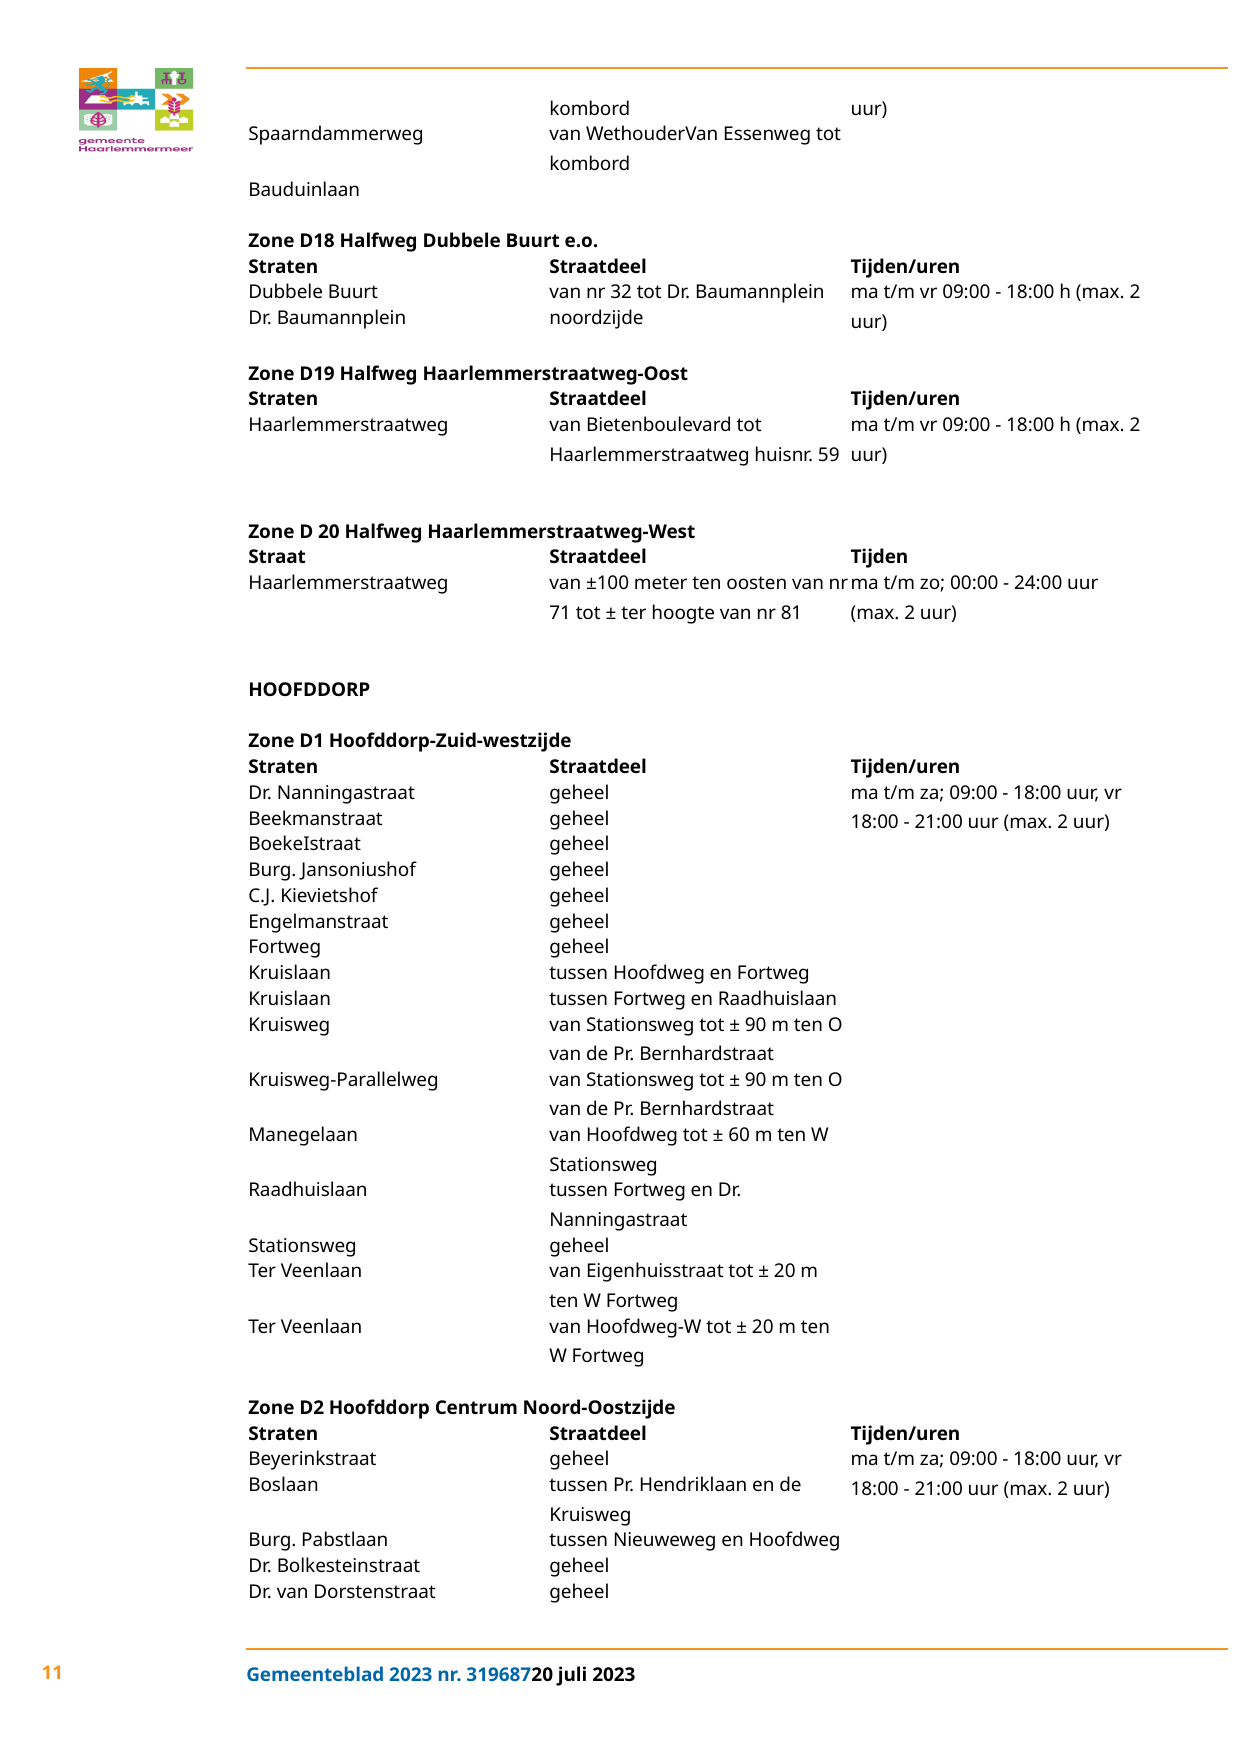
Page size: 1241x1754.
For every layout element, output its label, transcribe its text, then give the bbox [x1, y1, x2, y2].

table_cell [850, 334, 1152, 360]
table_cell tussen Nieuweweg en Hoofdweg [549, 1527, 850, 1552]
table_cell Tijden/uren [850, 1420, 1152, 1446]
table_cell Dubbele Buurt [248, 279, 549, 304]
table_cell geheel [549, 934, 850, 959]
table_cell geheel [549, 1446, 850, 1471]
table_cell Ter Veenlaan [248, 1258, 549, 1313]
table_cell geheel [549, 1232, 850, 1258]
table_cell [850, 651, 1152, 676]
table_cell Straten [248, 253, 549, 279]
table_cell van Hoofdweg-W tot ± 20 m ten W Fortweg [549, 1313, 850, 1368]
table_cell Haarlemmerstraatweg [248, 570, 549, 625]
table_cell [248, 492, 549, 518]
table_cell [248, 625, 549, 651]
table_cell Manegelaan [248, 1121, 549, 1177]
table_cell Beekmanstraat [248, 805, 549, 831]
table_cell Fortweg [248, 934, 549, 959]
table_cell geheel [549, 779, 850, 805]
table_cell van ±100 meter ten oosten van nr 71 tot ± ter hoogte van nr 81 [549, 570, 850, 625]
table_cell geheel [549, 908, 850, 933]
table_cell Straatdeel [549, 386, 850, 411]
table_cell Boslaan [248, 1471, 549, 1527]
table_cell geheel [549, 831, 850, 856]
table_cell van Bietenboulevard tot Haarlemmerstraatweg huisnr. 59 [549, 411, 850, 467]
table_cell Straatdeel [549, 754, 850, 779]
table_cell Straatdeel [549, 253, 850, 279]
table_cell [549, 202, 850, 227]
table_cell Kruisweg [248, 1011, 549, 1066]
table_cell [248, 702, 549, 728]
table_cell tussen Pr. Hendriklaan en de Kruisweg [549, 1471, 850, 1527]
table_cell [850, 202, 1152, 227]
table_cell Kruisweg-Parallelweg [248, 1066, 549, 1121]
table_cell ma t/m vr 09:00 - 18:00 h (max. 2 uur) [850, 411, 1152, 492]
table_cell Burg. Jansoniushof [248, 856, 549, 882]
table_cell van nr 32 tot Dr. Baumannplein [549, 279, 850, 304]
table_cell Straten [248, 386, 549, 411]
table_cell Dr. Nanningastraat [248, 779, 549, 805]
table_cell Straatdeel [549, 544, 850, 569]
table_cell Tijden [850, 544, 1152, 569]
table_cell uur) [850, 95, 1152, 202]
table_cell Engelmanstraat [248, 908, 549, 933]
table_cell Ter Veenlaan [248, 1313, 549, 1368]
table_cell ma t/m vr 09:00 - 18:00 h (max. 2 uur) [850, 279, 1152, 334]
table_cell Straten [248, 1420, 549, 1446]
table_cell [549, 651, 850, 676]
table_cell Dr. Baumannplein [248, 305, 549, 334]
table_cell Stationsweg [248, 1232, 549, 1258]
table_cell C.J. Kievietshof [248, 882, 549, 908]
table_cell Zone D1 Hoofddorp-Zuid-westzijde [248, 728, 1152, 753]
table_cell van Eigenhuisstraat tot ± 20 m ten W Fortweg [549, 1258, 850, 1313]
table_cell [549, 625, 850, 651]
table_cell geheel [549, 1552, 850, 1578]
table_cell ma t/m za; 09:00 - 18:00 uur, vr 18:00 - 21:00 uur (max. 2 uur) [850, 1446, 1152, 1604]
table_cell van Stationsweg tot ± 90 m ten O van de Pr. Bernhardstraat [549, 1066, 850, 1121]
table_cell BoekeIstraat [248, 831, 549, 856]
table_cell [549, 176, 850, 202]
table_cell [248, 1368, 549, 1394]
table_cell [850, 1368, 1152, 1394]
table_cell geheel [549, 1578, 850, 1604]
table_cell [248, 334, 549, 360]
table_cell Beyerinkstraat [248, 1446, 549, 1471]
table_cell [549, 1368, 850, 1394]
table_cell HOOFDDORP [248, 676, 1152, 702]
table_cell kombord [549, 95, 850, 121]
table_cell [248, 95, 549, 121]
table_cell Bauduinlaan [248, 176, 549, 202]
table_cell [248, 467, 549, 492]
table_cell Straat [248, 544, 549, 569]
table_cell tussen Fortweg en Raadhuislaan [549, 985, 850, 1011]
table_cell ma t/m za; 09:00 - 18:00 uur, vr 18:00 - 21:00 uur (max. 2 uur) [850, 779, 1152, 1368]
table_cell [248, 202, 549, 227]
table_cell [549, 492, 850, 518]
table_cell [549, 467, 850, 492]
table_cell tussen Hoofdweg en Fortweg [549, 959, 850, 985]
table_cell van Stationsweg tot ± 90 m ten O van de Pr. Bernhardstraat [549, 1011, 850, 1066]
table_cell noordzijde [549, 305, 850, 334]
table_cell [549, 334, 850, 360]
table_cell van WethouderVan Essenweg tot kombord [549, 121, 850, 176]
table_cell [850, 702, 1152, 728]
table_cell Dr. van Dorstenstraat [248, 1578, 549, 1604]
table_cell Straten [248, 754, 549, 779]
table_cell geheel [549, 856, 850, 882]
table_cell Tijden/uren [850, 386, 1152, 411]
table_cell Haarlemmerstraatweg [248, 411, 549, 467]
table_cell ma t/m zo; 00:00 - 24:00 uur (max. 2 uur) [850, 570, 1152, 651]
table_cell Kruislaan [248, 959, 549, 985]
table_cell Dr. Bolkesteinstraat [248, 1552, 549, 1578]
table_cell Tijden/uren [850, 754, 1152, 779]
table_cell geheel [549, 882, 850, 908]
table_cell [248, 651, 549, 676]
table_cell Spaarndammerweg [248, 121, 549, 176]
table_cell Zone D18 Halfweg Dubbele Buurt e.o. [248, 227, 1152, 253]
picture [41, 47, 231, 172]
table_cell van Hoofdweg tot ± 60 m ten W Stationsweg [549, 1121, 850, 1177]
table_cell Zone D2 Hoofddorp Centrum Noord-Oostzijde [248, 1394, 1152, 1420]
table_cell Raadhuislaan [248, 1177, 549, 1232]
table_cell Kruislaan [248, 985, 549, 1011]
table_cell geheel [549, 805, 850, 831]
table_cell [549, 702, 850, 728]
table_cell Zone D19 Halfweg Haarlemmerstraatweg-Oost [248, 360, 1152, 386]
table_cell Burg. Pabstlaan [248, 1527, 549, 1552]
table_cell Zone D 20 Halfweg Haarlemmerstraatweg-West [248, 518, 1152, 544]
table_cell Tijden/uren [850, 253, 1152, 279]
table_cell [850, 492, 1152, 518]
table_cell tussen Fortweg en Dr. Nanningastraat [549, 1177, 850, 1232]
table_cell Straatdeel [549, 1420, 850, 1446]
